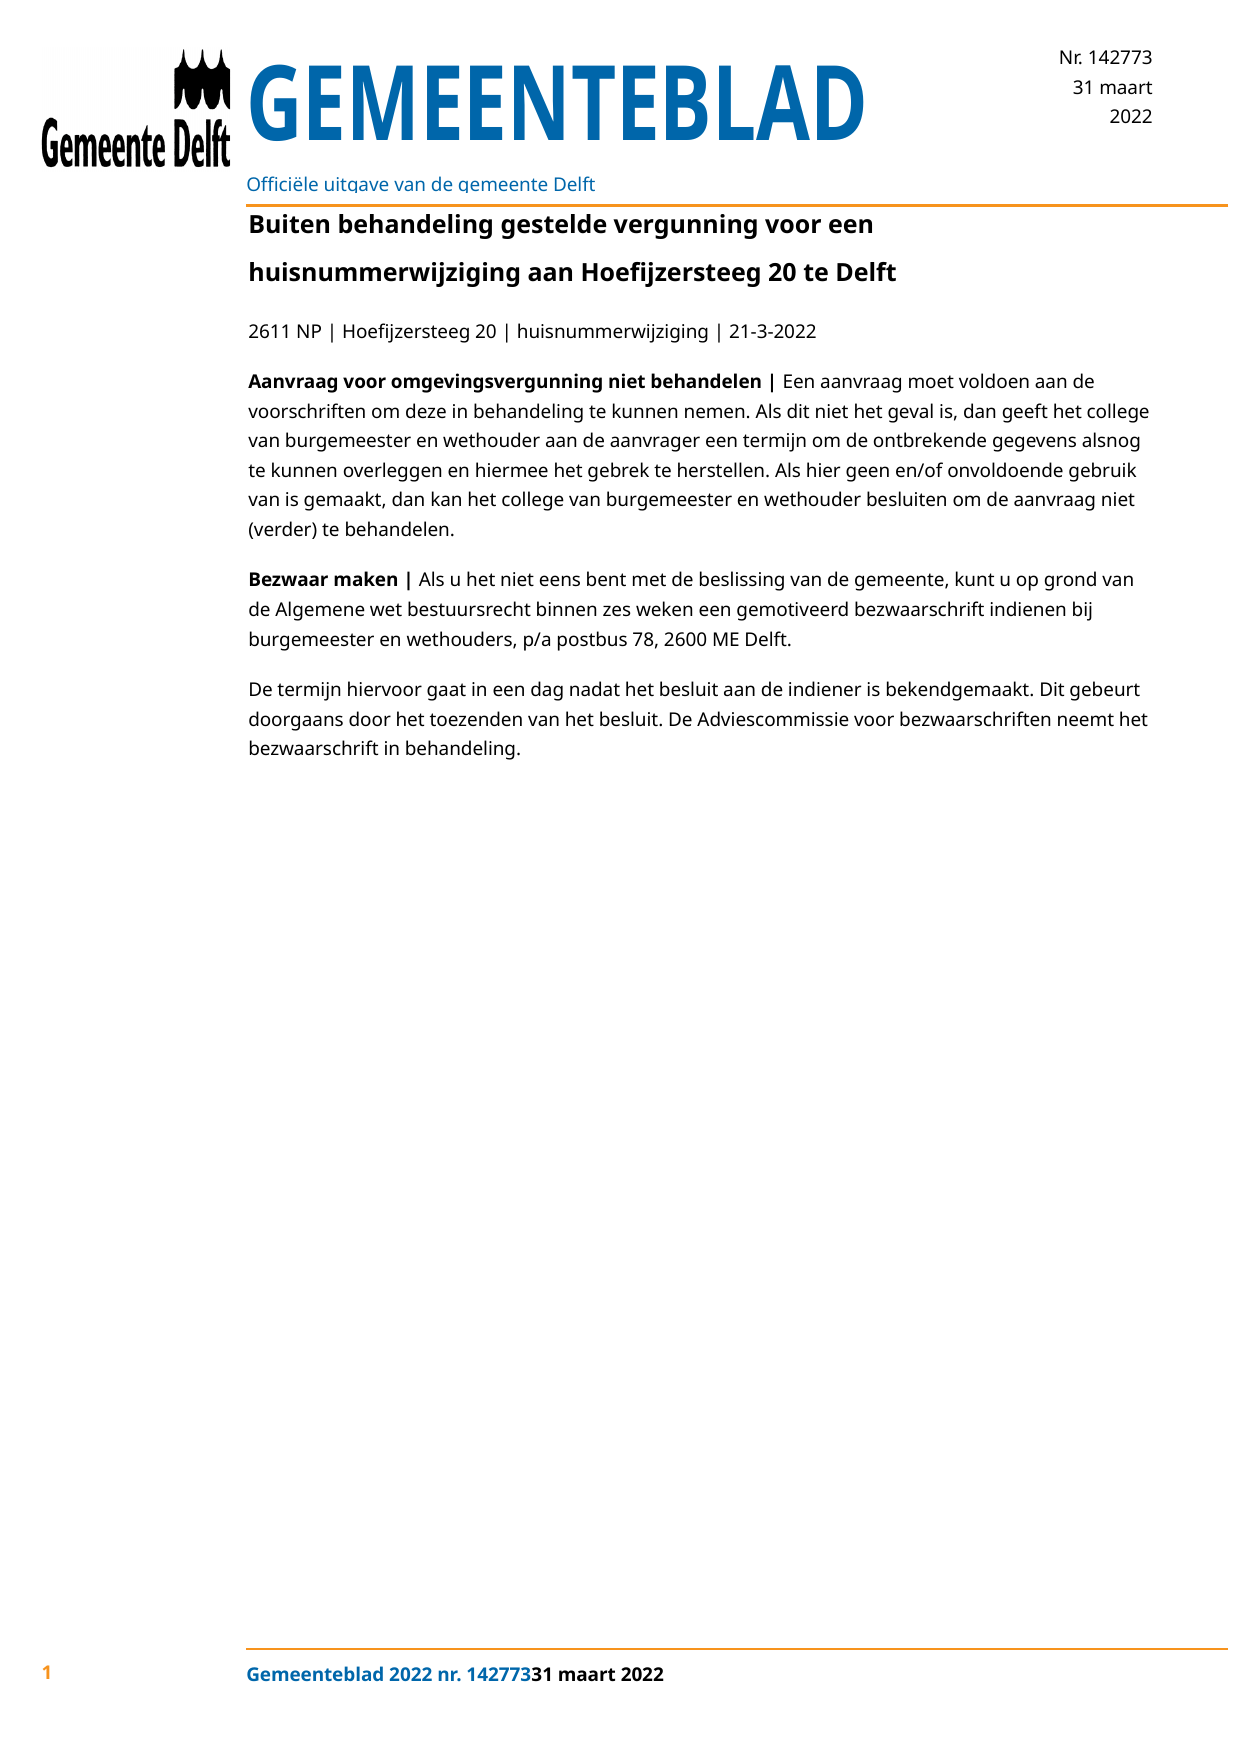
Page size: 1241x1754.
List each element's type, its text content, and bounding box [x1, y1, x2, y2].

text Aanvraag voor omgevingsvergunning niet behandelen | Een aanvraag moet voldoen aan de voorschriften om deze in behandeling te kunnen nemen. Als dit niet het geval is, dan geeft het college van burgemeester en wethouder aan de aanvrager een termijn om de ontbrekende gegevens alsnog te kunnen overleggen en hiermee het gebrek te herstellen. Als hier geen en/of onvoldoende gebruik van is gemaakt, dan kan het college van burgemeester en wethouder besluiten om de aanvraag niet (verder) te behandelen. [248, 368, 1152, 542]
text 2611 NP | Hoefijzersteeg 20 | huisnummerwijziging | 21-3-2022 [248, 318, 1152, 344]
text Bezwaar maken | Als u het niet eens bent met de beslissing van de gemeente, kunt u op grond van de Algemene wet bestuursrecht binnen zes weken een gemotiveerd bezwaarschrift indienen bij burgemeester en wethouders, p/a postbus 78, 2600 ME Delft. [248, 567, 1152, 652]
picture [41, 47, 231, 172]
text De termijn hiervoor gaat in een dag nadat het besluit aan de indiener is bekendgemaakt. Dit gebeurt doorgaans door het toezenden van het besluit. De Adviescommissie voor bezwaarschriften neemt het bezwaarschrift in behandeling. [248, 676, 1152, 761]
text Buiten behandeling gestelde vergunning voor een huisnummerwijziging aan Hoefijzersteeg 20 te Delft [248, 207, 1152, 288]
